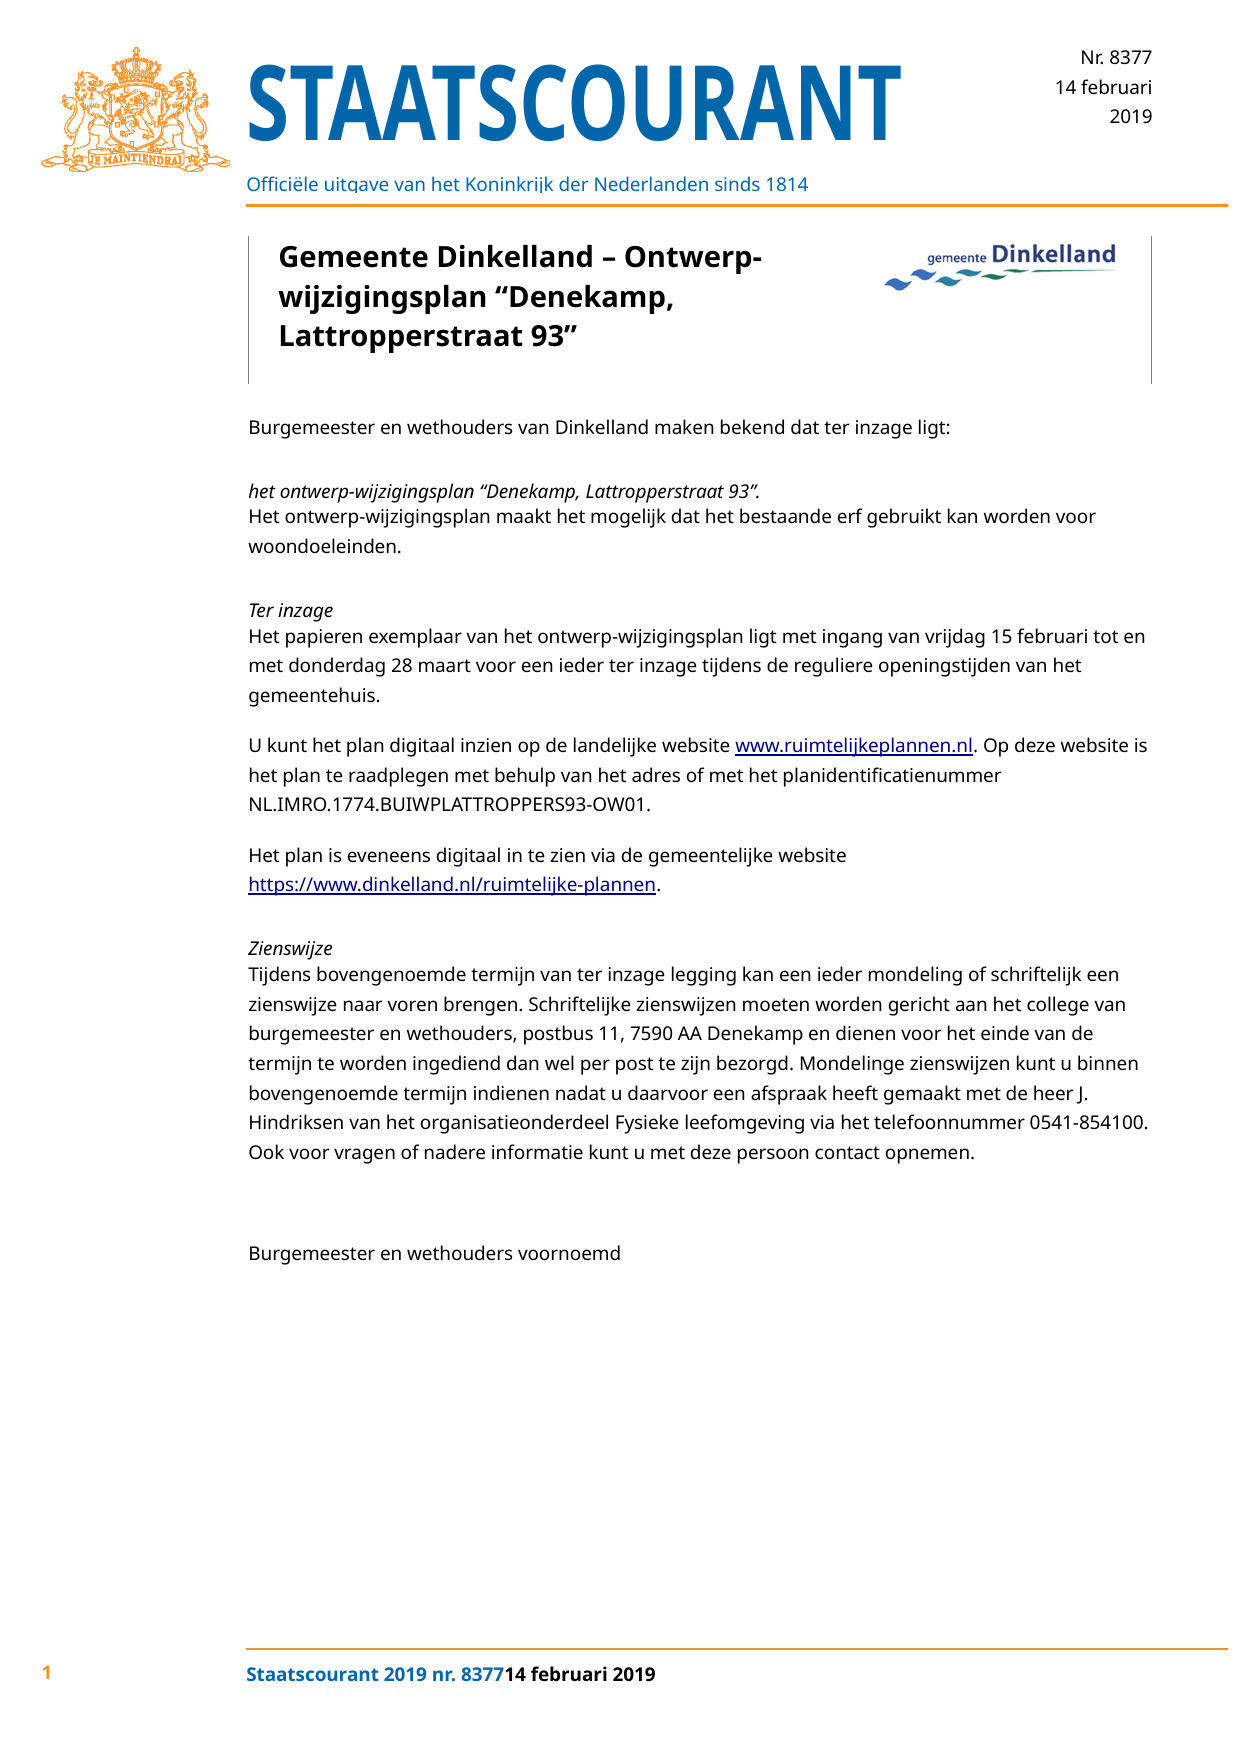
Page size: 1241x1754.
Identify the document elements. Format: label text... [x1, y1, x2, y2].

text Zienswijze [248, 936, 1152, 961]
text Burgemeester en wethouders voornoemd [248, 1240, 1152, 1265]
picture [41, 47, 231, 172]
text Het papieren exemplaar van het ontwerp-wijzigingsplan ligt met ingang van vrijdag 15 februari tot en met donderdag 28 maart voor een ieder ter inzage tijdens de reguliere openingstijden van het gemeentehuis. [248, 623, 1152, 708]
text Ter inzage [248, 597, 1152, 623]
text Het ontwerp-wijzigingsplan maakt het mogelijk dat het bestaande erf gebruikt kan worden voor woondoeleinden. [248, 504, 1152, 559]
table_header [850, 236, 1151, 384]
text Burgemeester en wethouders van Dinkelland maken bekend dat ter inzage ligt: [248, 414, 1152, 440]
text Tijdens bovengenoemde termijn van ter inzage legging kan een ieder mondeling of schriftelijk een zienswijze naar voren brengen. Schriftelijke zienswijzen moeten worden gericht aan het college van burgemeester en wethouders, postbus 11, 7590 AA Denekamp en dienen voor het einde van de termijn te worden ingediend dan wel per post te zijn bezorgd. Mondelinge zienswijzen kunt u binnen bovengenoemde termijn indienen nadat u daarvoor een afspraak heeft gemaakt met de heer J. Hindriksen van het organisatieonderdeel Fysieke leefomgeving via het telefoonnummer 0541-854100. Ook voor vragen of nadere informatie kunt u met deze persoon contact opnemen. [248, 961, 1152, 1164]
text het ontwerp-wijzigingsplan “Denekamp, Lattropperstraat 93”. [248, 478, 1152, 504]
picture [882, 236, 1119, 296]
text U kunt het plan digitaal inzien op de landelijke website www.ruimtelijkeplannen.nl. Op deze website is het plan te raadplegen met behulp van het adres of met het planidentificatienummer NL.IMRO.1774.BUIWPLATTROPPERS93-OW01. [248, 732, 1152, 817]
table_header Gemeente Dinkelland – Ontwerp-wijzigingsplan “Denekamp, Lattropperstraat 93” [249, 236, 850, 384]
text Het plan is eveneens digitaal in te zien via de gemeentelijke website https://www.dinkelland.nl/ruimtelijke-plannen. [248, 842, 1152, 897]
